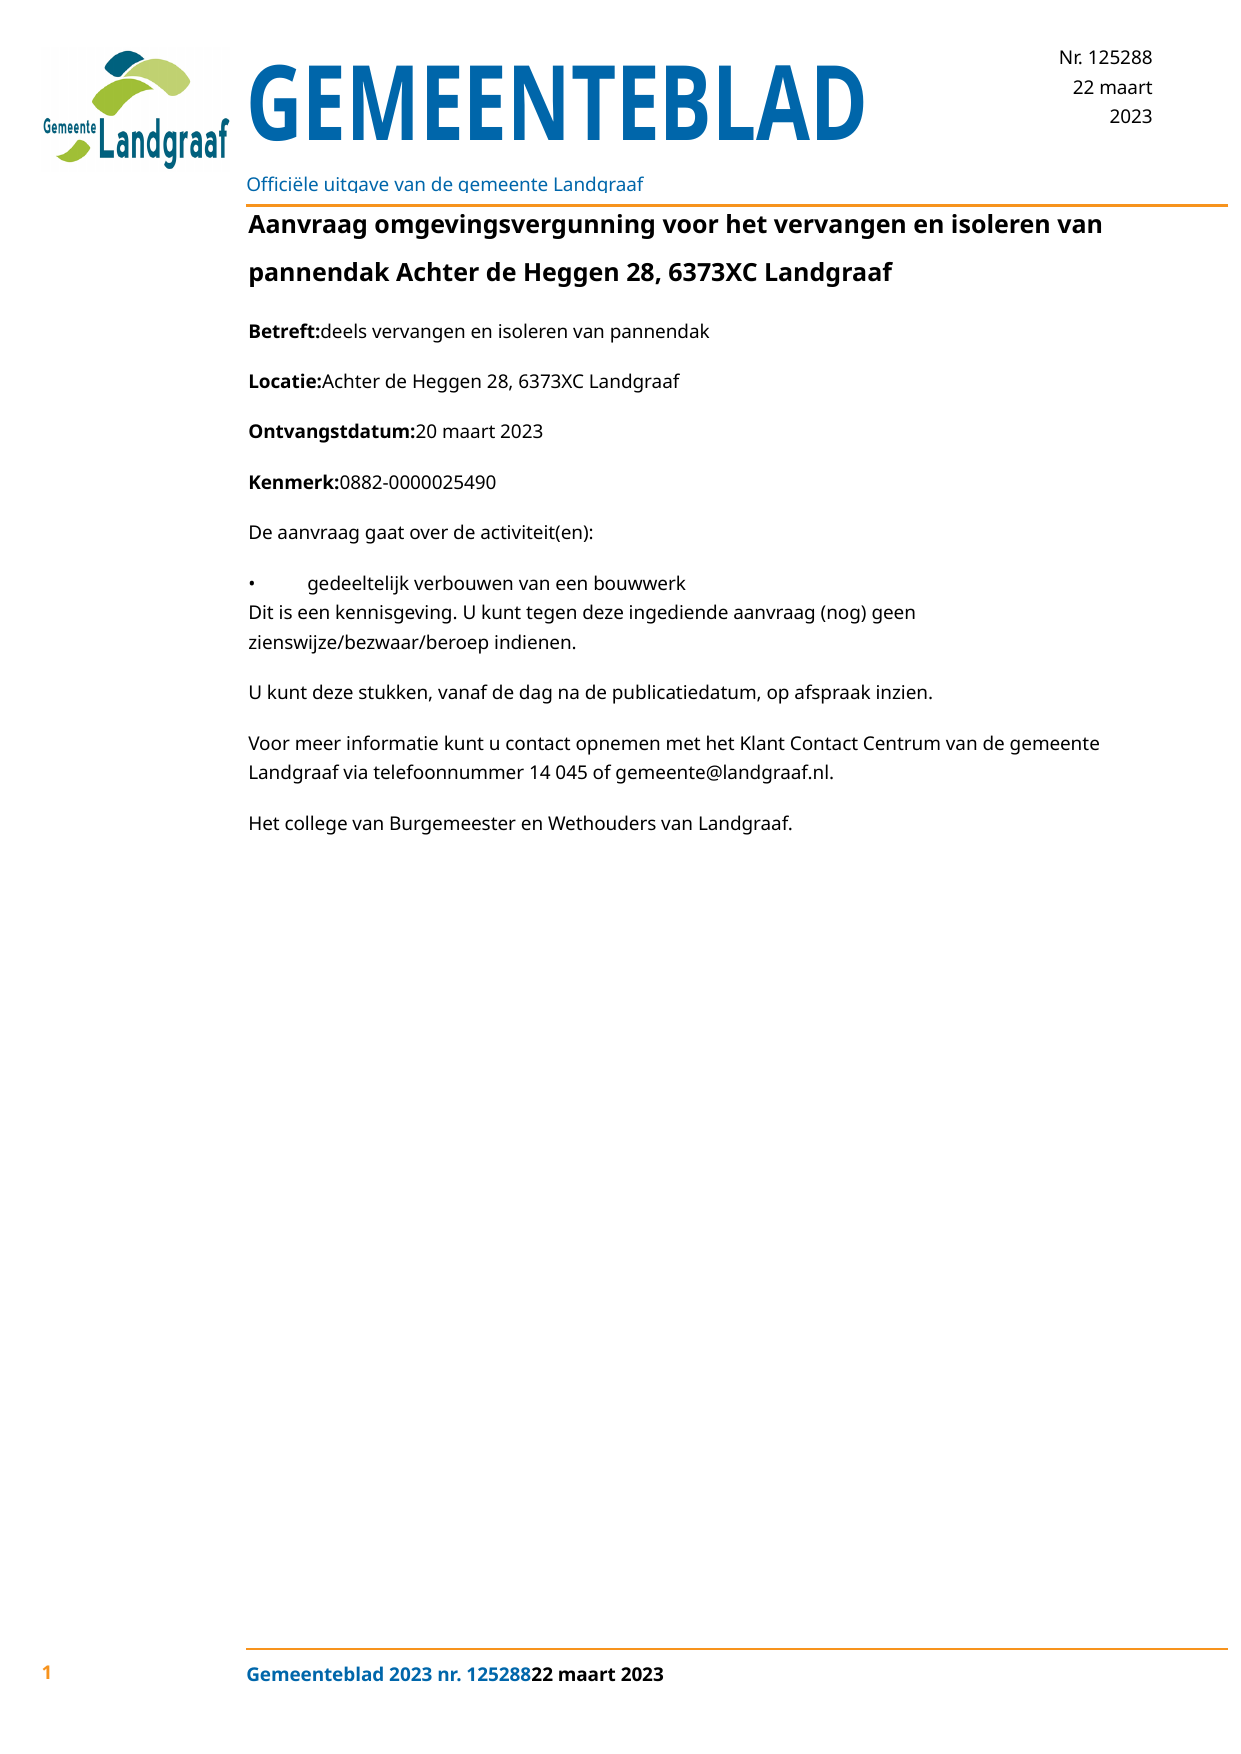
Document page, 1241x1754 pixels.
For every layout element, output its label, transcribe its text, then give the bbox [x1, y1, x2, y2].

text Locatie:Achter de Heggen 28, 6373XC Landgraaf [248, 368, 1152, 394]
text Kenmerk:0882-0000025490 [248, 469, 1152, 495]
text Aanvraag omgevingsvergunning voor het vervangen en isoleren van pannendak Achter de Heggen 28, 6373XC Landgraaf [248, 207, 1152, 288]
text Het college van Burgemeester en Wethouders van Landgraaf. [248, 810, 1152, 836]
text Betreft:deels vervangen en isoleren van pannendak [248, 318, 1152, 344]
text Ontvangstdatum:20 maart 2023 [248, 419, 1152, 444]
text De aanvraag gaat over de activiteit(en): [248, 519, 1152, 545]
picture [41, 47, 231, 172]
text U kunt deze stukken, vanaf de dag na de publicatiedatum, op afspraak inzien. [248, 679, 1152, 705]
text Voor meer informatie kunt u contact opnemen met het Klant Contact Centrum van de gemeente Landgraaf via telefoonnummer 14 045 of gemeente@landgraaf.nl. [248, 730, 1152, 785]
list gedeeltelijk verbouwen van een bouwwerk [248, 570, 1152, 596]
text Dit is een kennisgeving. U kunt tegen deze ingediende aanvraag (nog) geen zienswijze/bezwaar/beroep indienen. [248, 599, 1152, 655]
